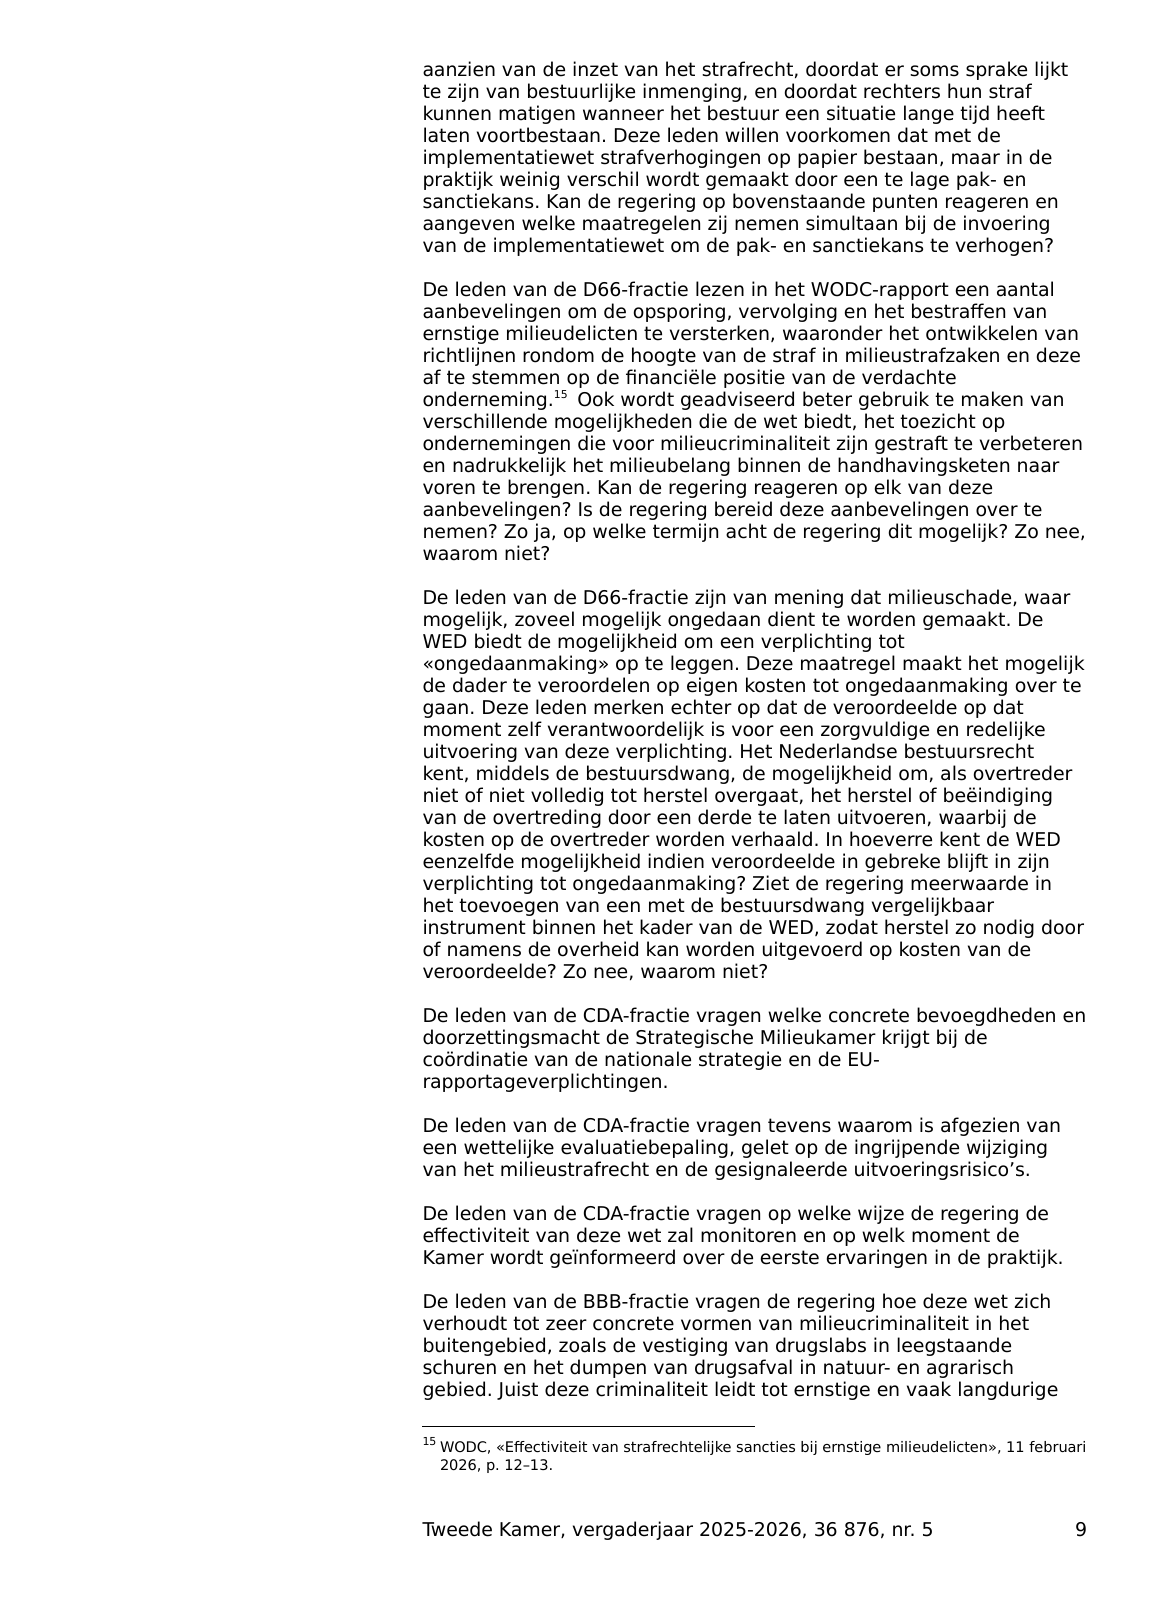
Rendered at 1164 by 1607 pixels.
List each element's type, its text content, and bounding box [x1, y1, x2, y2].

text De leden van de D66-fractie zijn van mening dat milieuschade, waar mogelijk, zoveel mogelijk ongedaan dient te worden gemaakt. De WED biedt de mogelijkheid om een verplichting tot «ongedaanmaking» op te leggen. Deze maatregel maakt het mogelijk de dader te veroordelen op eigen kosten tot ongedaanmaking over te gaan. Deze leden merken echter op dat de veroordeelde op dat moment zelf verantwoordelijk is voor een zorgvuldige en redelijke uitvoering van deze verplichting. Het Nederlandse bestuursrecht kent, middels de bestuursdwang, de mogelijkheid om, als overtreder niet of niet volledig tot herstel overgaat, het herstel of beëindiging van de overtreding door een derde te laten uitvoeren, waarbij de kosten op de overtreder worden verhaald. In hoeverre kent de WED eenzelfde mogelijkheid indien veroordeelde in gebreke blijft in zijn verplichting tot ongedaanmaking? Ziet de regering meerwaarde in het toevoegen van een met de bestuursdwang vergelijkbaar instrument binnen het kader van de WED, zodat herstel zo nodig door of namens de overheid kan worden uitgevoerd op kosten van de veroordeelde? Zo nee, waarom niet? [422, 587, 1087, 983]
text De leden van de CDA-fractie vragen op welke wijze de regering de effectiviteit van deze wet zal monitoren en op welk moment de Kamer wordt geïnformeerd over de eerste ervaringen in de praktijk. [422, 1203, 1087, 1269]
text De leden van de CDA-fractie vragen welke concrete bevoegdheden en doorzettingsmacht de Strategische Milieukamer krijgt bij de coördinatie van de nationale strategie en de EU-rapportageverplichtingen. [422, 1005, 1087, 1093]
text WODC, «Effectiviteit van strafrechtelijke sancties bij ernstige milieudelicten», 11 februari 2026, p. 12–13. [422, 1435, 1087, 1474]
text De leden van de BBB-fractie vragen de regering hoe deze wet zich verhoudt tot zeer concrete vormen van milieucriminaliteit in het buitengebied, zoals de vestiging van drugslabs in leegstaande schuren en het dumpen van drugsafval in natuur- en agrarisch gebied. Juist deze criminaliteit leidt tot ernstige en vaak langdurige [422, 1291, 1087, 1401]
text De leden van de D66-fractie lezen in het WODC-rapport een aantal aanbevelingen om de opsporing, vervolging en het bestraffen van ernstige milieudelicten te versterken, waaronder het ontwikkelen van richtlijnen rondom de hoogte van de straf in milieustrafzaken en deze af te stemmen op de financiële positie van de verdachte onderneming. Ook wordt geadviseerd beter gebruik te maken van verschillende mogelijkheden die de wet biedt, het toezicht op ondernemingen die voor milieucriminaliteit zijn gestraft te verbeteren en nadrukkelijk het milieubelang binnen de handhavingsketen naar voren te brengen. Kan de regering reageren op elk van deze aanbevelingen? Is de regering bereid deze aanbevelingen over te nemen? Zo ja, op welke termijn acht de regering dit mogelijk? Zo nee, waarom niet? [422, 279, 1087, 565]
text De leden van de CDA-fractie vragen tevens waarom is afgezien van een wettelijke evaluatiebepaling, gelet op de ingrijpende wijziging van het milieustrafrecht en de gesignaleerde uitvoeringsrisico’s. [422, 1115, 1087, 1181]
text aanzien van de inzet van het strafrecht, doordat er soms sprake lijkt te zijn van bestuurlijke inmenging, en doordat rechters hun straf kunnen matigen wanneer het bestuur een situatie lange tijd heeft laten voortbestaan. Deze leden willen voorkomen dat met de implementatiewet strafverhogingen op papier bestaan, maar in de praktijk weinig verschil wordt gemaakt door een te lage pak- en sanctiekans. Kan de regering op bovenstaande punten reageren en aangeven welke maatregelen zij nemen simultaan bij de invoering van de implementatiewet om de pak- en sanctiekans te verhogen? [422, 59, 1087, 257]
